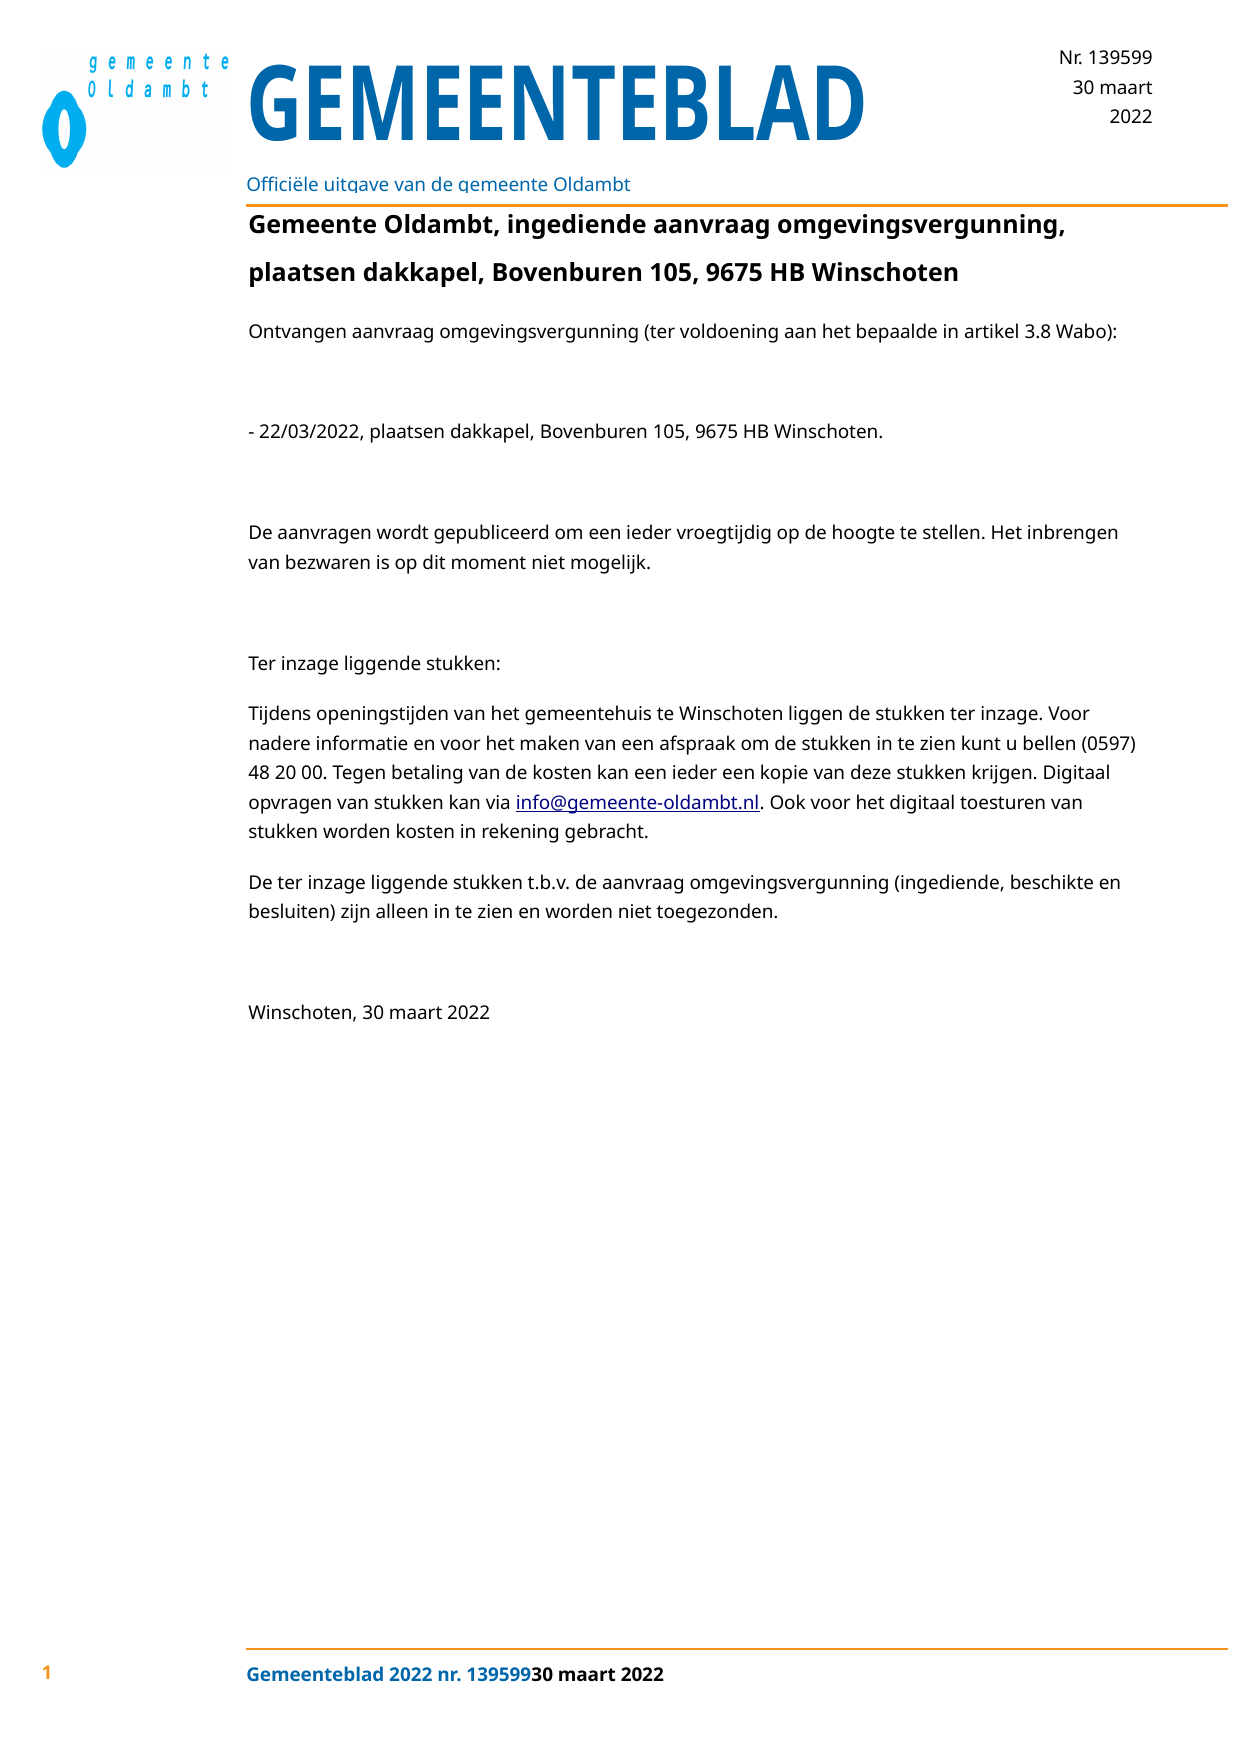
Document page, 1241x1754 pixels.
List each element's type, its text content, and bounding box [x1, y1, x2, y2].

text - 22/03/2022, plaatsen dakkapel, Bovenburen 105, 9675 HB Winschoten. [248, 419, 1152, 444]
text Tijdens openingstijden van het gemeentehuis te Winschoten liggen de stukken ter inzage. Voor nadere informatie en voor het maken van een afspraak om de stukken in te zien kunt u bellen (0597) 48 20 00. Tegen betaling van de kosten kan een ieder een kopie van deze stukken krijgen. Digitaal opvragen van stukken kan via info@gemeente-oldambt.nl. Ook voor het digitaal toesturen van stukken worden kosten in rekening gebracht. [248, 700, 1152, 844]
picture [41, 47, 231, 172]
text De aanvragen wordt gepubliceerd om een ieder vroegtijdig op de hoogte te stellen. Het inbrengen van bezwaren is op dit moment niet mogelijk. [248, 519, 1152, 575]
text Winschoten, 30 maart 2022 [248, 999, 1152, 1025]
text Ter inzage liggende stukken: [248, 650, 1152, 676]
text Ontvangen aanvraag omgevingsvergunning (ter voldoening aan het bepaalde in artikel 3.8 Wabo): [248, 318, 1152, 344]
text Gemeente Oldambt, ingediende aanvraag omgevingsvergunning, plaatsen dakkapel, Bovenburen 105, 9675 HB Winschoten [248, 207, 1152, 288]
text De ter inzage liggende stukken t.b.v. de aanvraag omgevingsvergunning (ingediende, beschikte en besluiten) zijn alleen in te zien en worden niet toegezonden. [248, 869, 1152, 924]
